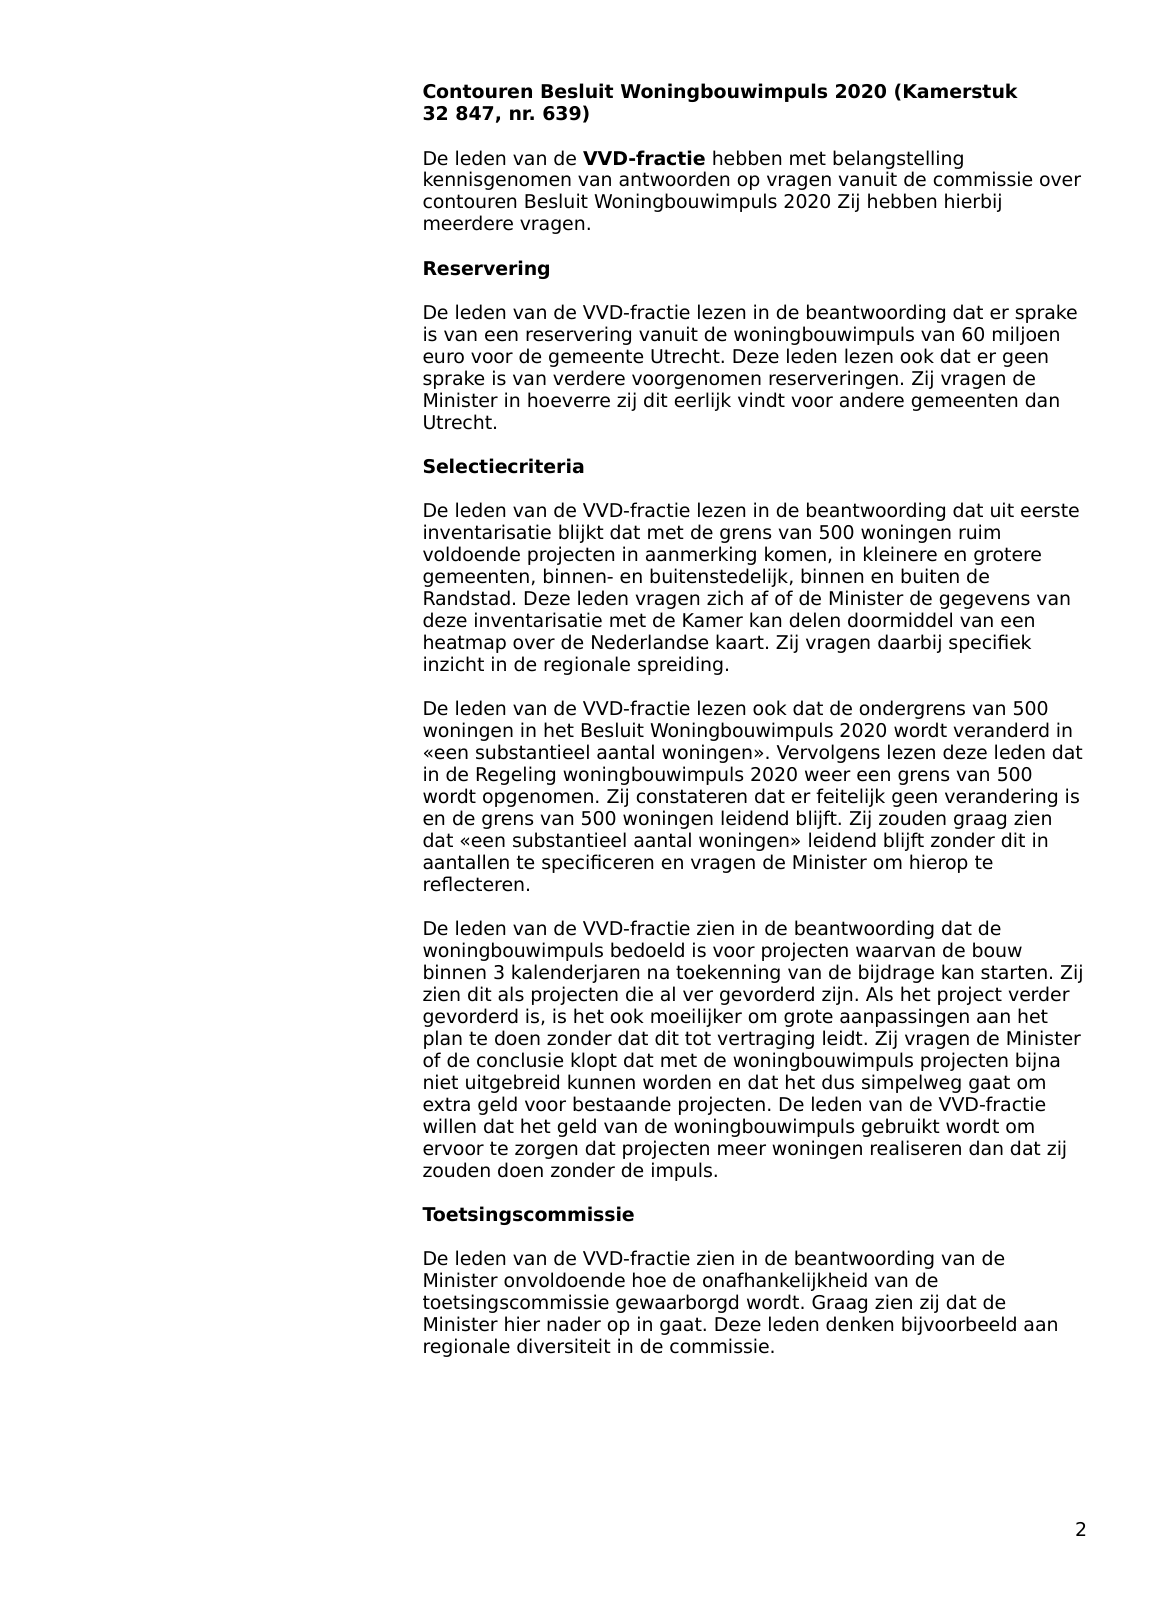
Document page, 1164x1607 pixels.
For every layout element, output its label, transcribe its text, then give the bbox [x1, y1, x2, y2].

subtitle Contouren Besluit Woningbouwimpuls 2020 (Kamerstuk 32 847, nr. 639) [422, 81, 1087, 125]
subtitle Reservering [422, 257, 1087, 279]
text De leden van de VVD-fractie zien in de beantwoording dat de woningbouwimpuls bedoeld is voor projecten waarvan de bouw binnen 3 kalenderjaren na toekenning van de bijdrage kan starten. Zij zien dit als projecten die al ver gevorderd zijn. Als het project verder gevorderd is, is het ook moeilijker om grote aanpassingen aan het plan te doen zonder dat dit tot vertraging leidt. Zij vragen de Minister of de conclusie klopt dat met de woningbouwimpuls projecten bijna niet uitgebreid kunnen worden en dat het dus simpelweg gaat om extra geld voor bestaande projecten. De leden van de VVD-fractie willen dat het geld van de woningbouwimpuls gebruikt wordt om ervoor te zorgen dat projecten meer woningen realiseren dan dat zij zouden doen zonder de impuls. [422, 918, 1087, 1182]
subtitle Toetsingscommissie [422, 1204, 1087, 1226]
text De leden van de VVD-fractie hebben met belangstelling kennisgenomen van antwoorden op vragen vanuit de commissie over contouren Besluit Woningbouwimpuls 2020 Zij hebben hierbij meerdere vragen. [422, 147, 1087, 235]
text De leden van de VVD-fractie lezen in de beantwoording dat uit eerste inventarisatie blijkt dat met de grens van 500 woningen ruim voldoende projecten in aanmerking komen, in kleinere en grotere gemeenten, binnen- en buitenstedelijk, binnen en buiten de Randstad. Deze leden vragen zich af of de Minister de gegevens van deze inventarisatie met de Kamer kan delen doormiddel van een heatmap over de Nederlandse kaart. Zij vragen daarbij specifiek inzicht in de regionale spreiding. [422, 500, 1087, 676]
text De leden van de VVD-fractie lezen ook dat de ondergrens van 500 woningen in het Besluit Woningbouwimpuls 2020 wordt veranderd in «een substantieel aantal woningen». Vervolgens lezen deze leden dat in de Regeling woningbouwimpuls 2020 weer een grens van 500 wordt opgenomen. Zij constateren dat er feitelijk geen verandering is en de grens van 500 woningen leidend blijft. Zij zouden graag zien dat «een substantieel aantal woningen» leidend blijft zonder dit in aantallen te specificeren en vragen de Minister om hierop te reflecteren. [422, 698, 1087, 896]
text De leden van de VVD-fractie lezen in de beantwoording dat er sprake is van een reservering vanuit de woningbouwimpuls van 60 miljoen euro voor de gemeente Utrecht. Deze leden lezen ook dat er geen sprake is van verdere voorgenomen reserveringen. Zij vragen de Minister in hoeverre zij dit eerlijk vindt voor andere gemeenten dan Utrecht. [422, 302, 1087, 433]
subtitle Selectiecriteria [422, 456, 1087, 478]
text De leden van de VVD-fractie zien in de beantwoording van de Minister onvoldoende hoe de onafhankelijkheid van de toetsingscommissie gewaarborgd wordt. Graag zien zij dat de Minister hier nader op in gaat. Deze leden denken bijvoorbeeld aan regionale diversiteit in de commissie. [422, 1248, 1087, 1358]
